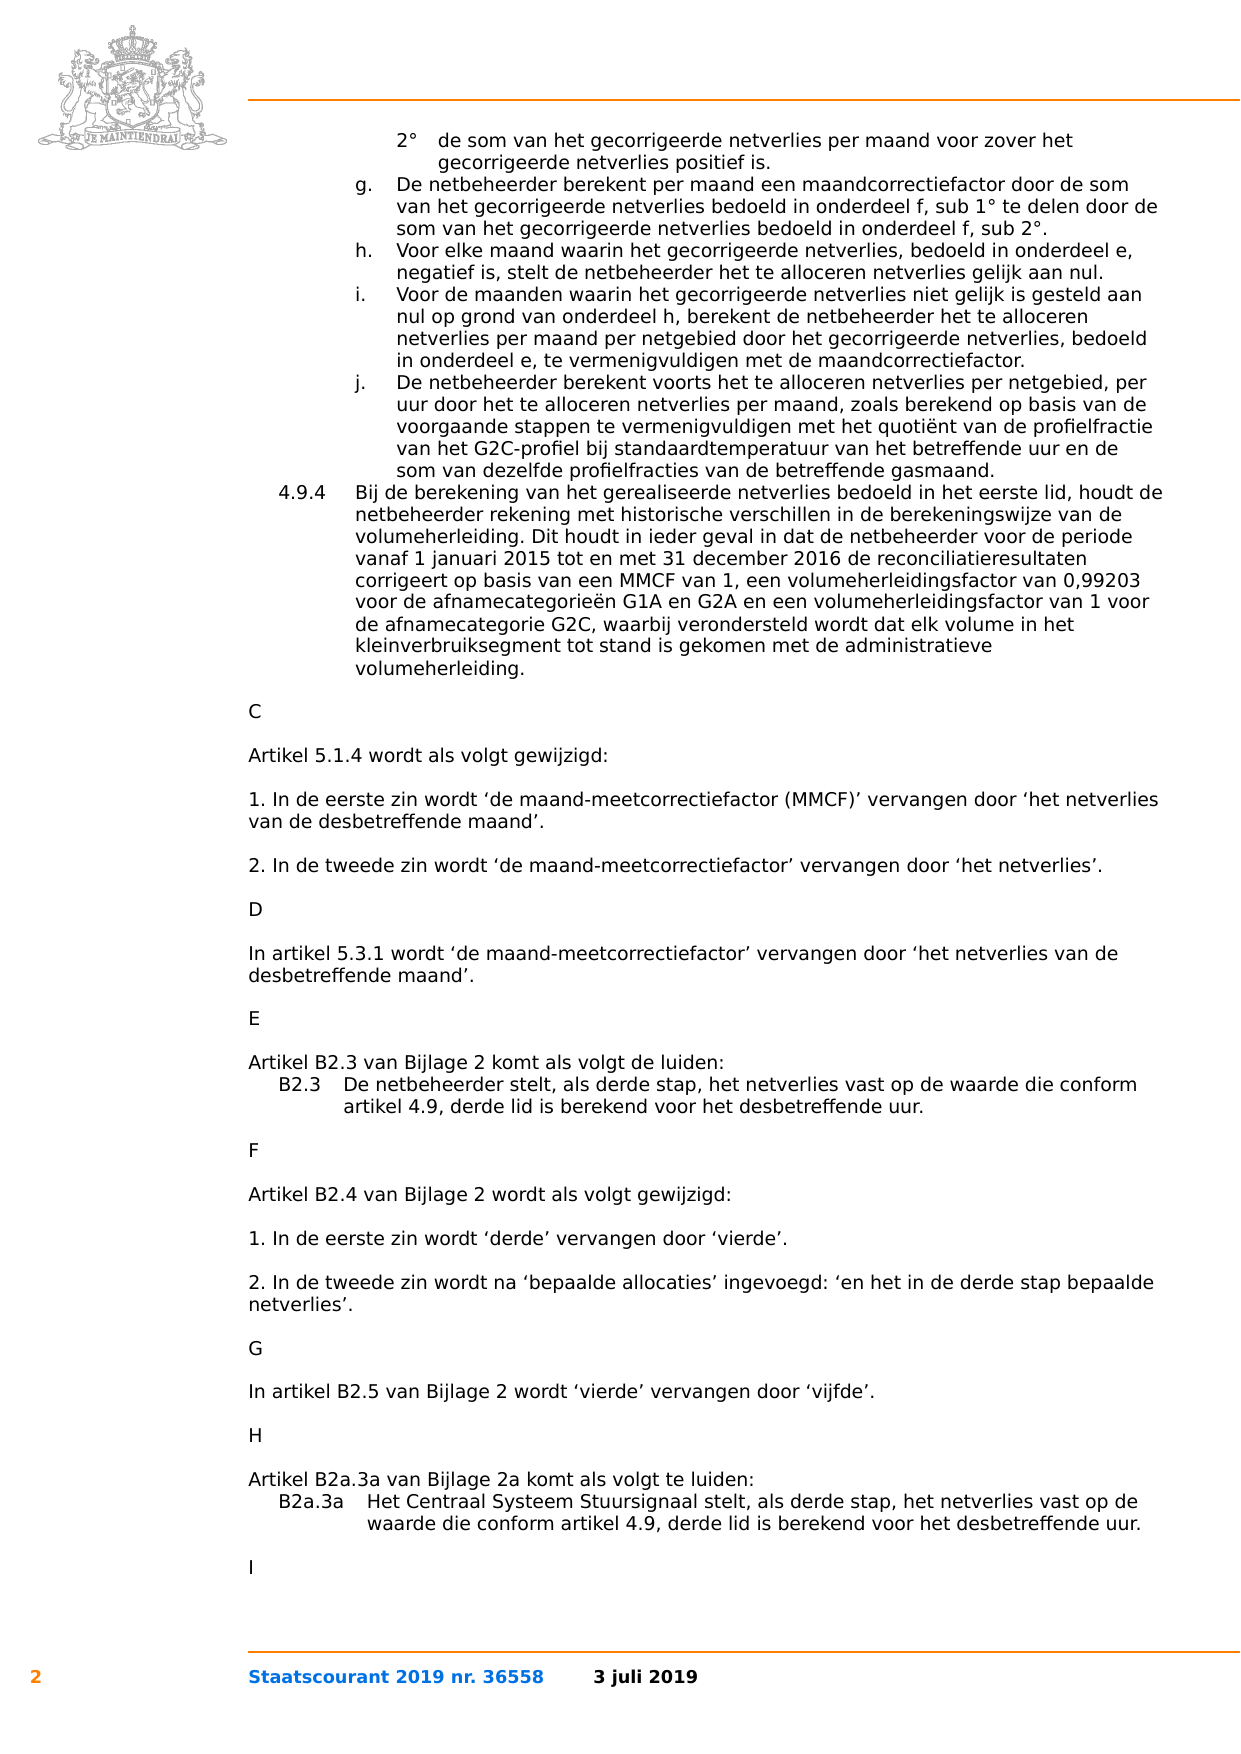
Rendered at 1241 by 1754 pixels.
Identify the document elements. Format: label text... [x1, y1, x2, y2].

text B2.3 De netbeheerder stelt, als derde stap, het netverlies vast op de waarde die conform artikel 4.9, derde lid is berekend voor het desbetreffende uur. [278, 1074, 1163, 1118]
text Artikel 5.1.4 wordt als volgt gewijzigd: [248, 745, 1163, 767]
text 4.9.4 Bij de berekening van het gerealiseerde netverlies bedoeld in het eerste lid, houdt de netbeheerder rekening met historische verschillen in de berekeningswijze van de volumeherleiding. Dit houdt in ieder geval in dat de netbeheerder voor de periode vanaf 1 januari 2015 tot en met 31 december 2016 de reconciliatieresultaten corrigeert op basis van een MMCF van 1, een volumeherleidingsfactor van 0,99203 voor de afnamecategorieën G1A en G2A en een volumeherleidingsfactor van 1 voor de afnamecategorie G2C, waarbij verondersteld wordt dat elk volume in het kleinverbruiksegment tot stand is gekomen met de administratieve volumeherleiding. [278, 482, 1163, 679]
text 2. In de tweede zin wordt ‘de maand-meetcorrectiefactor’ vervangen door ‘het netverlies’. [248, 855, 1163, 877]
text G [248, 1337, 1163, 1359]
text i. Voor de maanden waarin het gecorrigeerde netverlies niet gelijk is gesteld aan nul op grond van onderdeel h, berekent de netbeheerder het te alloceren netverlies per maand per netgebied door het gecorrigeerde netverlies, bedoeld in onderdeel e, te vermenigvuldigen met de maandcorrectiefactor. [355, 284, 1163, 372]
text 1. In de eerste zin wordt ‘derde’ vervangen door ‘vierde’. [248, 1228, 1163, 1250]
text In artikel 5.3.1 wordt ‘de maand-meetcorrectiefactor’ vervangen door ‘het netverlies van de desbetreffende maand’. [248, 942, 1163, 986]
text g. De netbeheerder berekent per maand een maandcorrectiefactor door de som van het gecorrigeerde netverlies bedoeld in onderdeel f, sub 1° te delen door de som van het gecorrigeerde netverlies bedoeld in onderdeel f, sub 2°. [355, 174, 1163, 240]
text h. Voor elke maand waarin het gecorrigeerde netverlies, bedoeld in onderdeel e, negatief is, stelt de netbeheerder het te alloceren netverlies gelijk aan nul. [355, 240, 1163, 284]
text Artikel B2.3 van Bijlage 2 komt als volgt de luiden: [248, 1052, 1163, 1074]
text D [248, 899, 1163, 921]
text F [248, 1140, 1163, 1162]
text C [248, 701, 1163, 723]
text 1. In de eerste zin wordt ‘de maand-meetcorrectiefactor (MMCF)’ vervangen door ‘het netverlies van de desbetreffende maand’. [248, 789, 1163, 833]
text B2a.3a Het Centraal Systeem Stuursignaal stelt, als derde stap, het netverlies vast op de waarde die conform artikel 4.9, derde lid is berekend voor het desbetreffende uur. [278, 1491, 1163, 1535]
text H [248, 1425, 1163, 1447]
text Artikel B2a.3a van Bijlage 2a komt als volgt te luiden: [248, 1469, 1163, 1491]
text Artikel B2.4 van Bijlage 2 wordt als volgt gewijzigd: [248, 1184, 1163, 1206]
text I [248, 1557, 1163, 1579]
text j. De netbeheerder berekent voorts het te alloceren netverlies per netgebied, per uur door het te alloceren netverlies per maand, zoals berekend op basis van de voorgaande stappen te vermenigvuldigen met het quotiënt van de profielfractie van het G2C-profiel bij standaardtemperatuur van het betreffende uur en de som van dezelfde profielfracties van de betreffende gasmaand. [355, 372, 1163, 482]
text 2. In de tweede zin wordt na ‘bepaalde allocaties’ ingevoegd: ‘en het in de derde stap bepaalde netverlies’. [248, 1272, 1163, 1316]
text In artikel B2.5 van Bijlage 2 wordt ‘vierde’ vervangen door ‘vijfde’. [248, 1381, 1163, 1403]
picture [38, 25, 227, 150]
text 2° de som van het gecorrigeerde netverlies per maand voor zover het gecorrigeerde netverlies positief is. [396, 130, 1163, 174]
text E [248, 1008, 1163, 1030]
